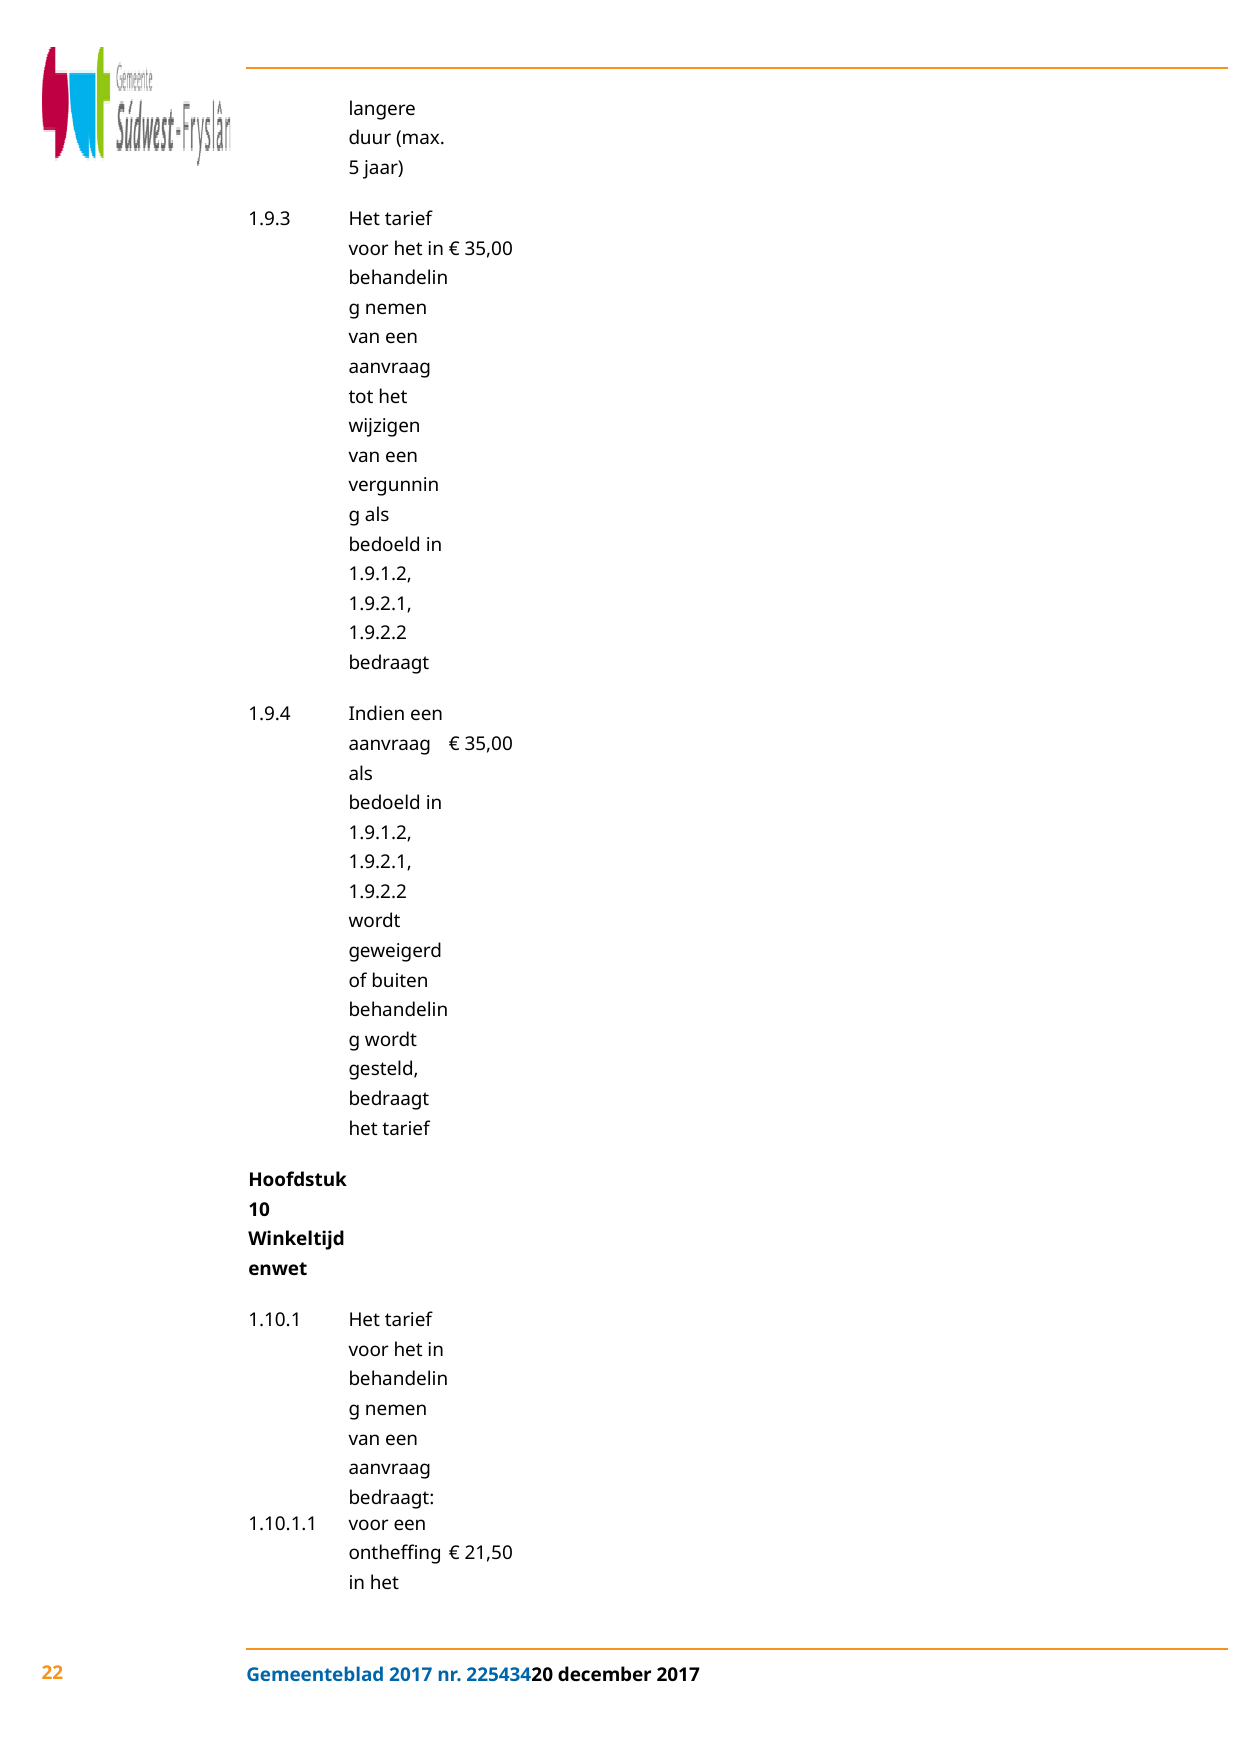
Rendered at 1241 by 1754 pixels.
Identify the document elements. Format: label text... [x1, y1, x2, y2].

table_cell Hoofdstuk 10 Winkeltijdenwet [248, 1166, 348, 1281]
table_cell [248, 675, 348, 701]
table_cell [449, 95, 549, 180]
table_cell langere duur (max. 5 jaar) [348, 95, 449, 180]
table_cell [750, 1141, 850, 1166]
table_cell € 35,00 [449, 701, 549, 1141]
table_cell [449, 180, 549, 205]
table_cell [248, 1141, 348, 1166]
table_cell € 35,00 [449, 205, 549, 675]
table_cell Het tarief voor het in behandeling nemen van een aanvraag tot het wijzigen van een vergunning als bedoeld in 1.9.1.2, 1.9.2.1, 1.9.2.2 bedraagt [348, 205, 449, 675]
table_cell [248, 95, 348, 180]
table_cell voor een ontheffing in het [348, 1510, 449, 1594]
table_cell 1.9.3 [248, 205, 348, 675]
table_cell [248, 1281, 348, 1306]
table_cell [348, 180, 449, 205]
table_cell [449, 1141, 549, 1166]
table_cell [248, 180, 348, 205]
picture [41, 47, 231, 172]
table_cell [650, 1141, 750, 1166]
table_cell Het tarief voor het in behandeling nemen van een aanvraag bedraagt: [348, 1306, 449, 1510]
table_cell € 21,50 [449, 1510, 549, 1594]
table_cell 1.9.4 [248, 701, 348, 1141]
table_cell [449, 675, 549, 701]
table_cell 1.10.1 [248, 1306, 348, 1510]
table_cell 1.10.1.1 [248, 1510, 348, 1594]
table_cell [549, 1141, 649, 1166]
table_cell Indien een aanvraag als bedoeld in 1.9.1.2, 1.9.2.1, 1.9.2.2 wordt geweigerd of buiten behandeling wordt gesteld, bedraagt het tarief [348, 701, 449, 1141]
table_cell [449, 1306, 549, 1510]
table_cell [348, 675, 449, 701]
table_cell [348, 1141, 449, 1166]
